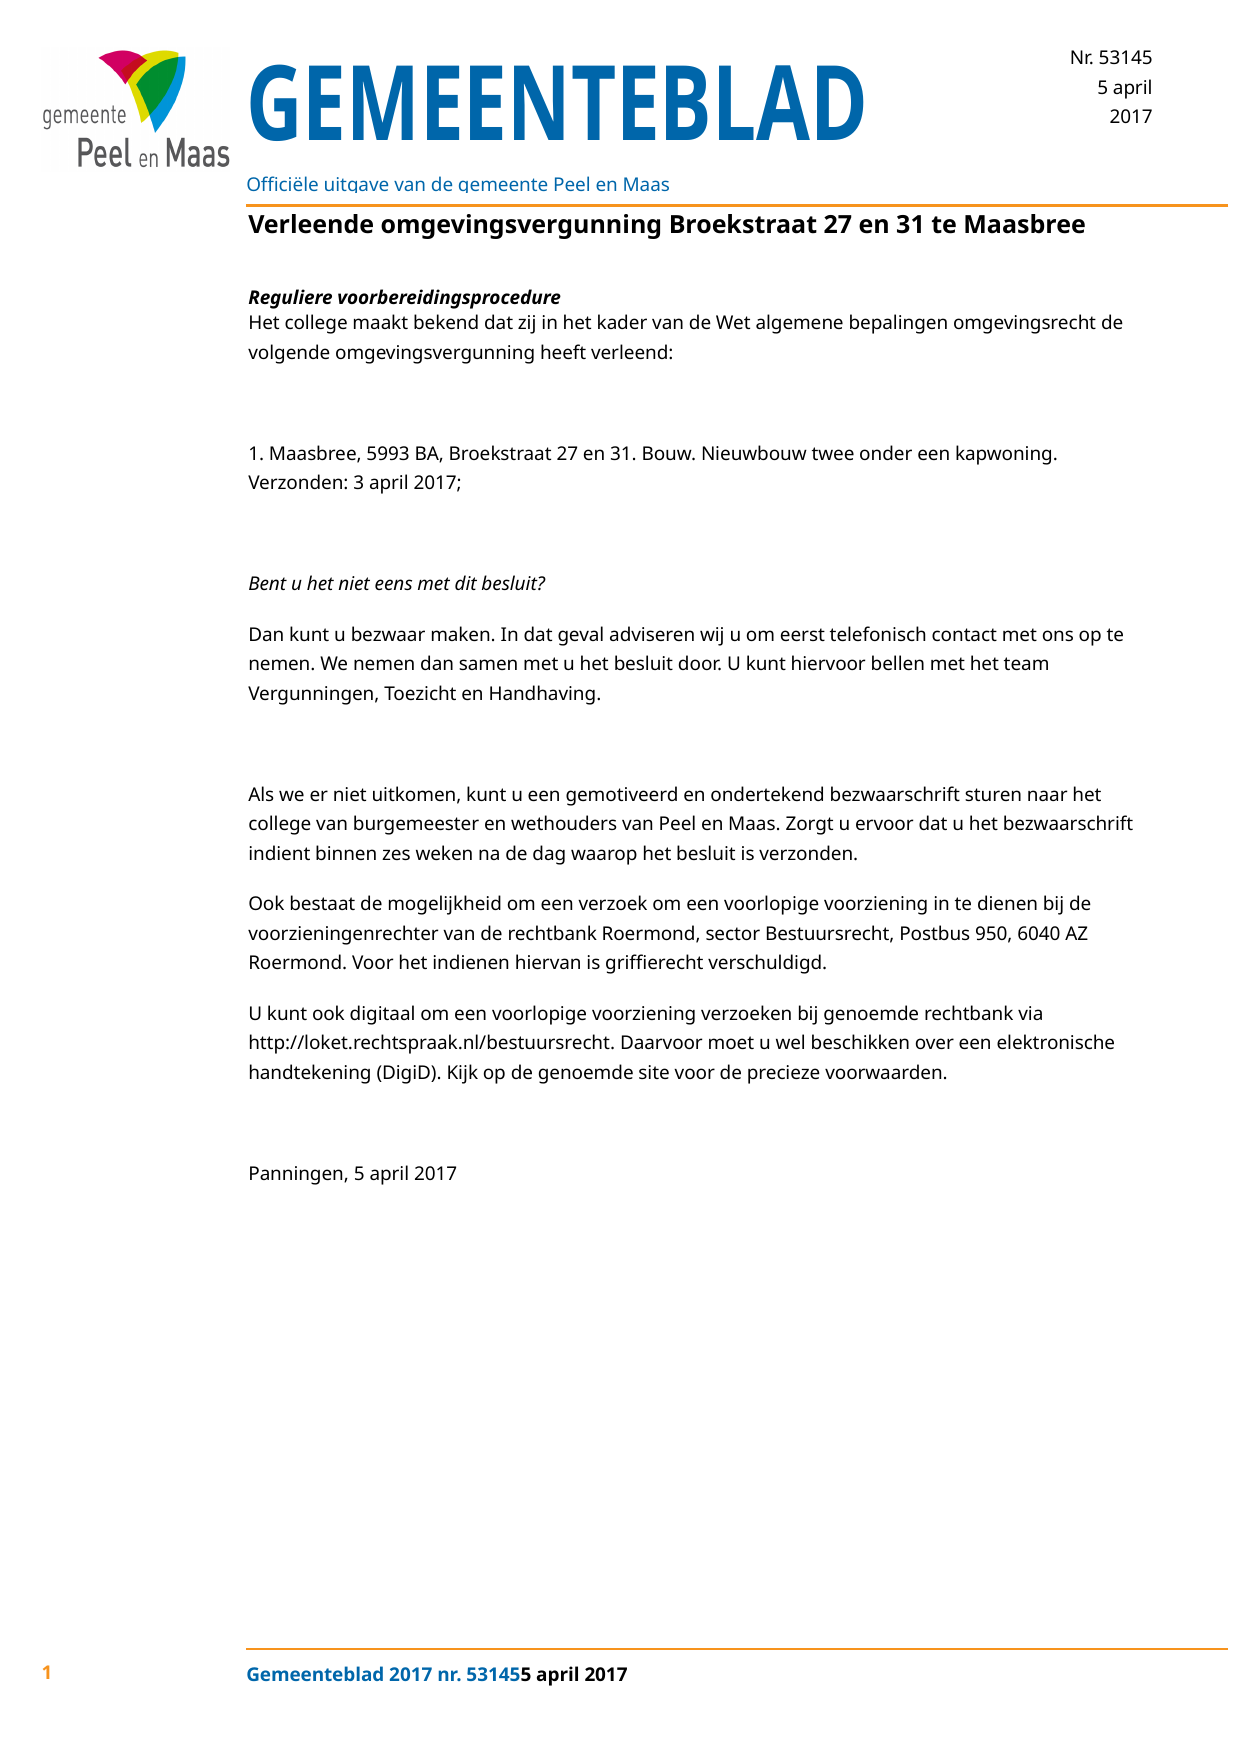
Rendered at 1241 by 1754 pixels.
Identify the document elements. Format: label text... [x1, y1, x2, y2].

text Bent u het niet eens met dit besluit? [248, 570, 1152, 596]
text 1. Maasbree, 5993 BA, Broekstraat 27 en 31. Bouw. Nieuwbouw twee onder een kapwoning. Verzonden: 3 april 2017; [248, 440, 1152, 495]
text Het college maakt bekend dat zij in het kader van de Wet algemene bepalingen omgevingsrecht de volgende omgevingsvergunning heeft verleend: [248, 309, 1152, 365]
text Dan kunt u bezwaar maken. In dat geval adviseren wij u om eerst telefonisch contact met ons op te nemen. We nemen dan samen met u het besluit door. U kunt hiervoor bellen met het team Vergunningen, Toezicht en Handhaving. [248, 621, 1152, 706]
text U kunt ook digitaal om een voorlopige voorziening verzoeken bij genoemde rechtbank via http://loket.rechtspraak.nl/bestuursrecht. Daarvoor moet u wel beschikken over een elektronische handtekening (DigiD). Kijk op de genoemde site voor de precieze voorwaarden. [248, 1000, 1152, 1085]
text Verleende omgevingsvergunning Broekstraat 27 en 31 te Maasbree [248, 207, 1152, 241]
text Reguliere voorbereidingsprocedure [248, 284, 1152, 309]
picture [41, 47, 231, 172]
text Als we er niet uitkomen, kunt u een gemotiveerd en ondertekend bezwaarschrift sturen naar het college van burgemeester en wethouders van Peel en Maas. Zorgt u ervoor dat u het bezwaarschrift indient binnen zes weken na de dag waarop het besluit is verzonden. [248, 781, 1152, 866]
text Ook bestaat de mogelijkheid om een verzoek om een voorlopige voorziening in te dienen bij de voorzieningenrechter van de rechtbank Roermond, sector Bestuursrecht, Postbus 950, 6040 AZ Roermond. Voor het indienen hiervan is griffierecht verschuldigd. [248, 890, 1152, 975]
text Panningen, 5 april 2017 [248, 1160, 1152, 1186]
